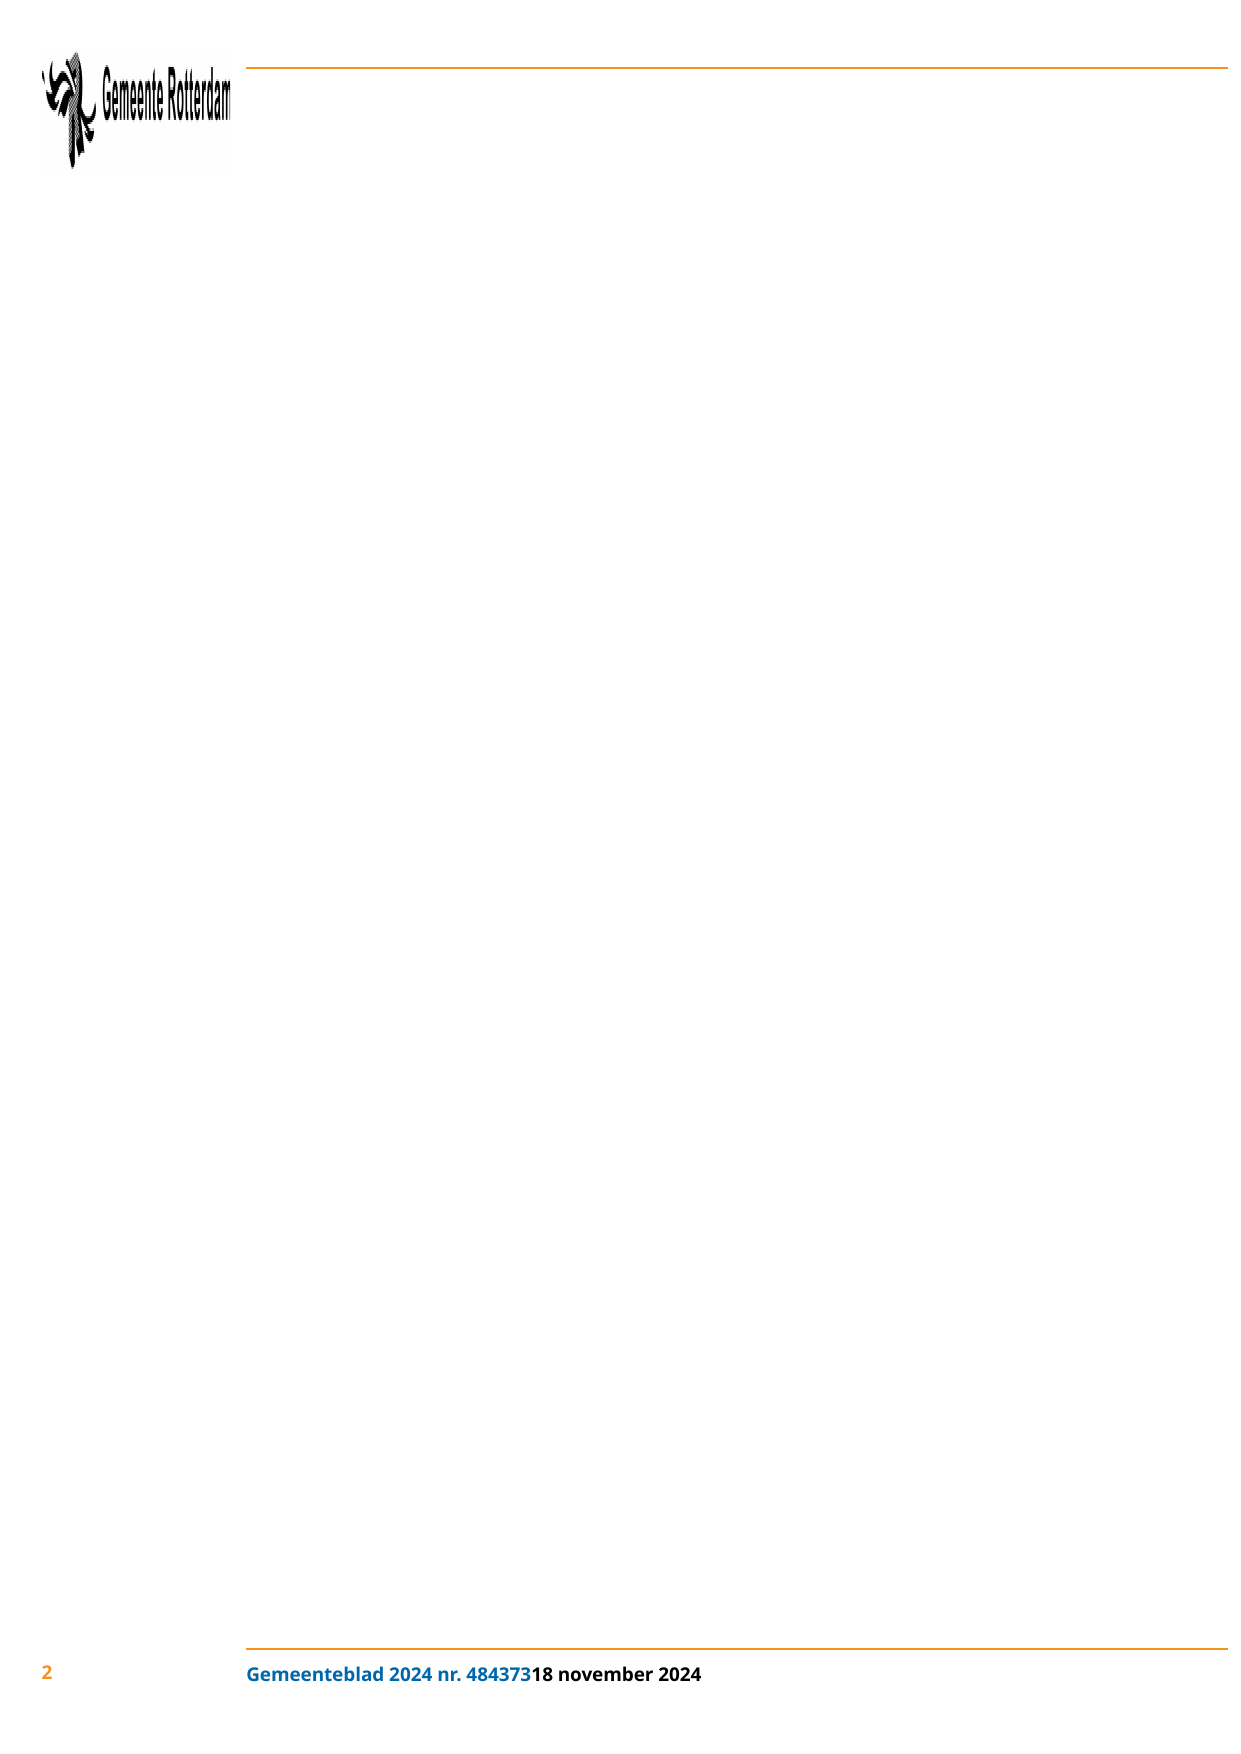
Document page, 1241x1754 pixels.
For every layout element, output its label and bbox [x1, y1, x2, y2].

picture [41, 47, 231, 172]
